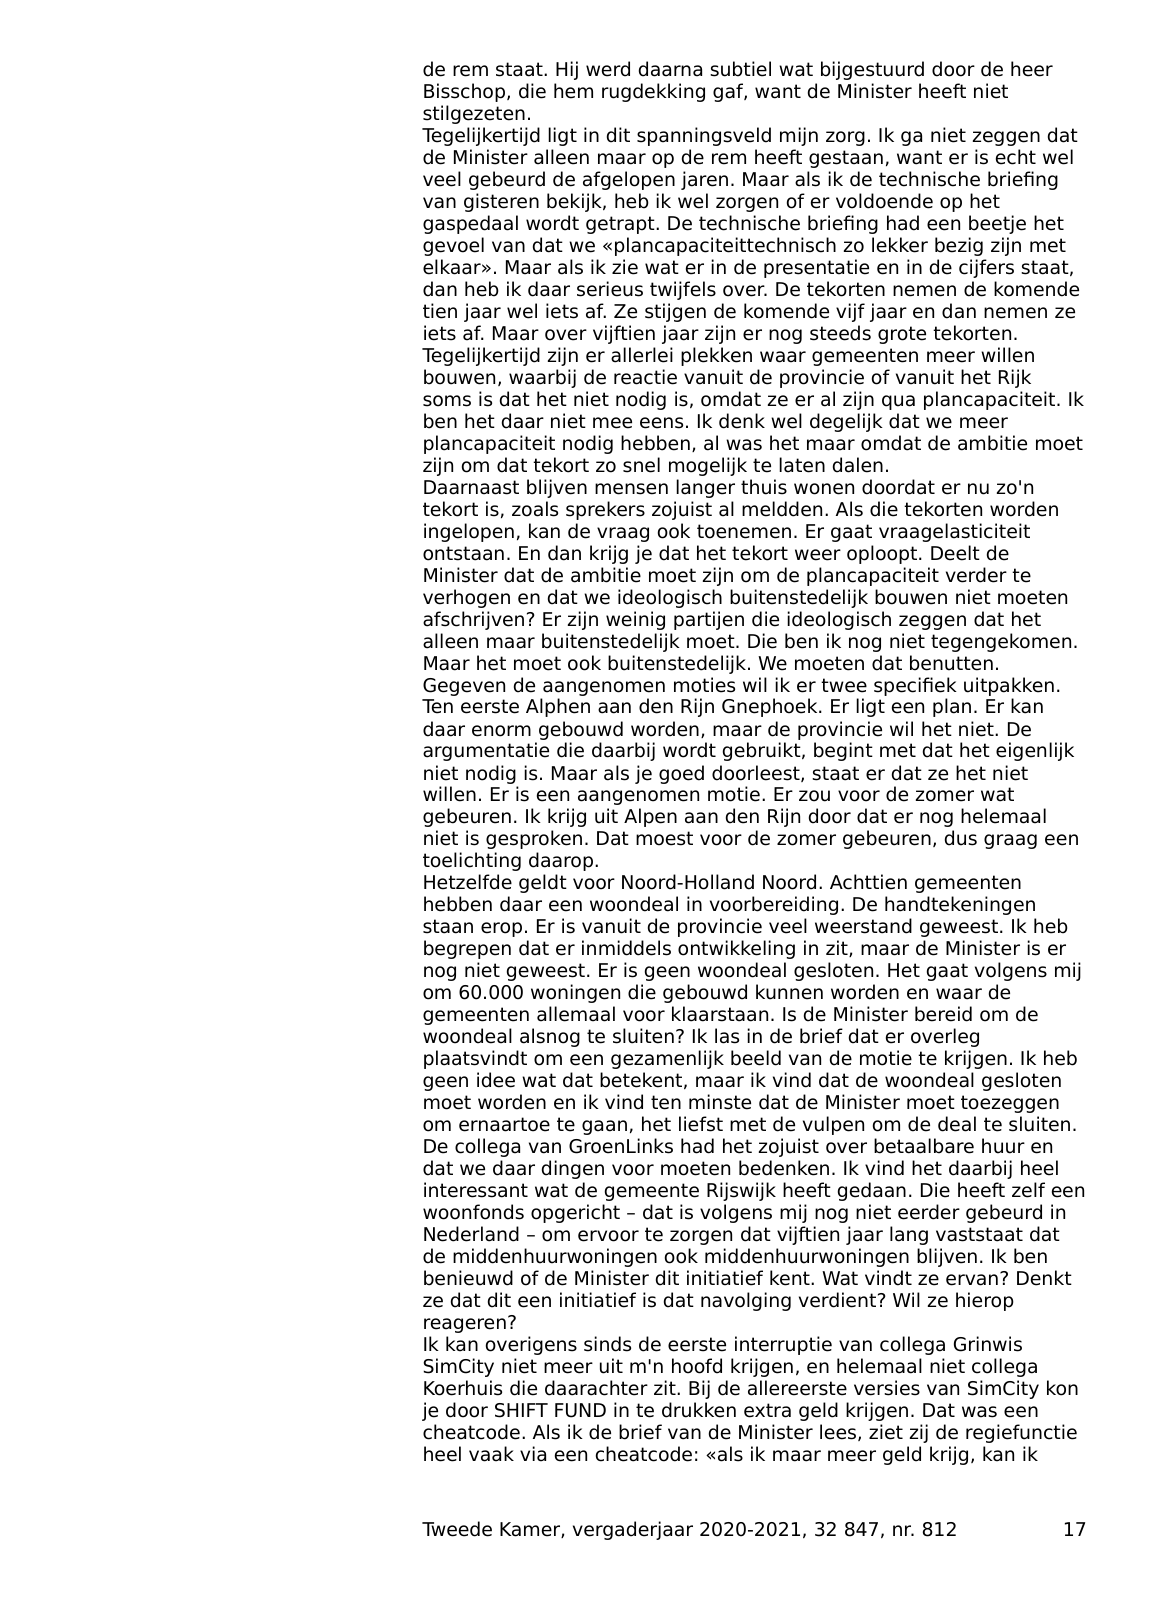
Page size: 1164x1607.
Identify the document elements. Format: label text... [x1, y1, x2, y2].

text de rem staat. Hij werd daarna subtiel wat bijgestuurd door de heer Bisschop, die hem rugdekking gaf, want de Minister heeft niet stilgezeten. [422, 59, 1087, 125]
text De collega van GroenLinks had het zojuist over betaalbare huur en dat we daar dingen voor moeten bedenken. Ik vind het daarbij heel interessant wat de gemeente Rijswijk heeft gedaan. Die heeft zelf een woonfonds opgericht – dat is volgens mij nog niet eerder gebeurd in Nederland – om ervoor te zorgen dat vijftien jaar lang vaststaat dat de middenhuurwoningen ook middenhuurwoningen blijven. Ik ben benieuwd of de Minister dit initiatief kent. Wat vindt ze ervan? Denkt ze dat dit een initiatief is dat navolging verdient? Wil ze hierop reageren? [422, 1136, 1087, 1334]
text Gegeven de aangenomen moties wil ik er twee specifiek uitpakken. Ten eerste Alphen aan den Rijn Gnephoek. Er ligt een plan. Er kan daar enorm gebouwd worden, maar de provincie wil het niet. De argumentatie die daarbij wordt gebruikt, begint met dat het eigenlijk niet nodig is. Maar als je goed doorleest, staat er dat ze het niet willen. Er is een aangenomen motie. Er zou voor de zomer wat gebeuren. Ik krijg uit Alpen aan den Rijn door dat er nog helemaal niet is gesproken. Dat moest voor de zomer gebeuren, dus graag een toelichting daarop. [422, 674, 1087, 872]
text Tegelijkertijd zijn er allerlei plekken waar gemeenten meer willen bouwen, waarbij de reactie vanuit de provincie of vanuit het Rijk soms is dat het niet nodig is, omdat ze er al zijn qua plancapaciteit. Ik ben het daar niet mee eens. Ik denk wel degelijk dat we meer plancapaciteit nodig hebben, al was het maar omdat de ambitie moet zijn om dat tekort zo snel mogelijk te laten dalen. [422, 345, 1087, 477]
text Tegelijkertijd ligt in dit spanningsveld mijn zorg. Ik ga niet zeggen dat de Minister alleen maar op de rem heeft gestaan, want er is echt wel veel gebeurd de afgelopen jaren. Maar als ik de technische briefing van gisteren bekijk, heb ik wel zorgen of er voldoende op het gaspedaal wordt getrapt. De technische briefing had een beetje het gevoel van dat we «plancapaciteittechnisch zo lekker bezig zijn met elkaar». Maar als ik zie wat er in de presentatie en in de cijfers staat, dan heb ik daar serieus twijfels over. De tekorten nemen de komende tien jaar wel iets af. Ze stijgen de komende vijf jaar en dan nemen ze iets af. Maar over vijftien jaar zijn er nog steeds grote tekorten. [422, 125, 1087, 345]
text Ik kan overigens sinds de eerste interruptie van collega Grinwis SimCity niet meer uit m'n hoofd krijgen, en helemaal niet collega Koerhuis die daarachter zit. Bij de allereerste versies van SimCity kon je door SHIFT FUND in te drukken extra geld krijgen. Dat was een cheatcode. Als ik de brief van de Minister lees, ziet zij de regiefunctie heel vaak via een cheatcode: «als ik maar meer geld krijg, kan ik [422, 1334, 1087, 1466]
text Hetzelfde geldt voor Noord-Holland Noord. Achttien gemeenten hebben daar een woondeal in voorbereiding. De handtekeningen staan erop. Er is vanuit de provincie veel weerstand geweest. Ik heb begrepen dat er inmiddels ontwikkeling in zit, maar de Minister is er nog niet geweest. Er is geen woondeal gesloten. Het gaat volgens mij om 60.000 woningen die gebouwd kunnen worden en waar de gemeenten allemaal voor klaarstaan. Is de Minister bereid om de woondeal alsnog te sluiten? Ik las in de brief dat er overleg plaatsvindt om een gezamenlijk beeld van de motie te krijgen. Ik heb geen idee wat dat betekent, maar ik vind dat de woondeal gesloten moet worden en ik vind ten minste dat de Minister moet toezeggen om ernaartoe te gaan, het liefst met de vulpen om de deal te sluiten. [422, 872, 1087, 1136]
text Daarnaast blijven mensen langer thuis wonen doordat er nu zo'n tekort is, zoals sprekers zojuist al meldden. Als die tekorten worden ingelopen, kan de vraag ook toenemen. Er gaat vraagelasticiteit ontstaan. En dan krijg je dat het tekort weer oploopt. Deelt de Minister dat de ambitie moet zijn om de plancapaciteit verder te verhogen en dat we ideologisch buitenstedelijk bouwen niet moeten afschrijven? Er zijn weinig partijen die ideologisch zeggen dat het alleen maar buitenstedelijk moet. Die ben ik nog niet tegengekomen. Maar het moet ook buitenstedelijk. We moeten dat benutten. [422, 477, 1087, 674]
